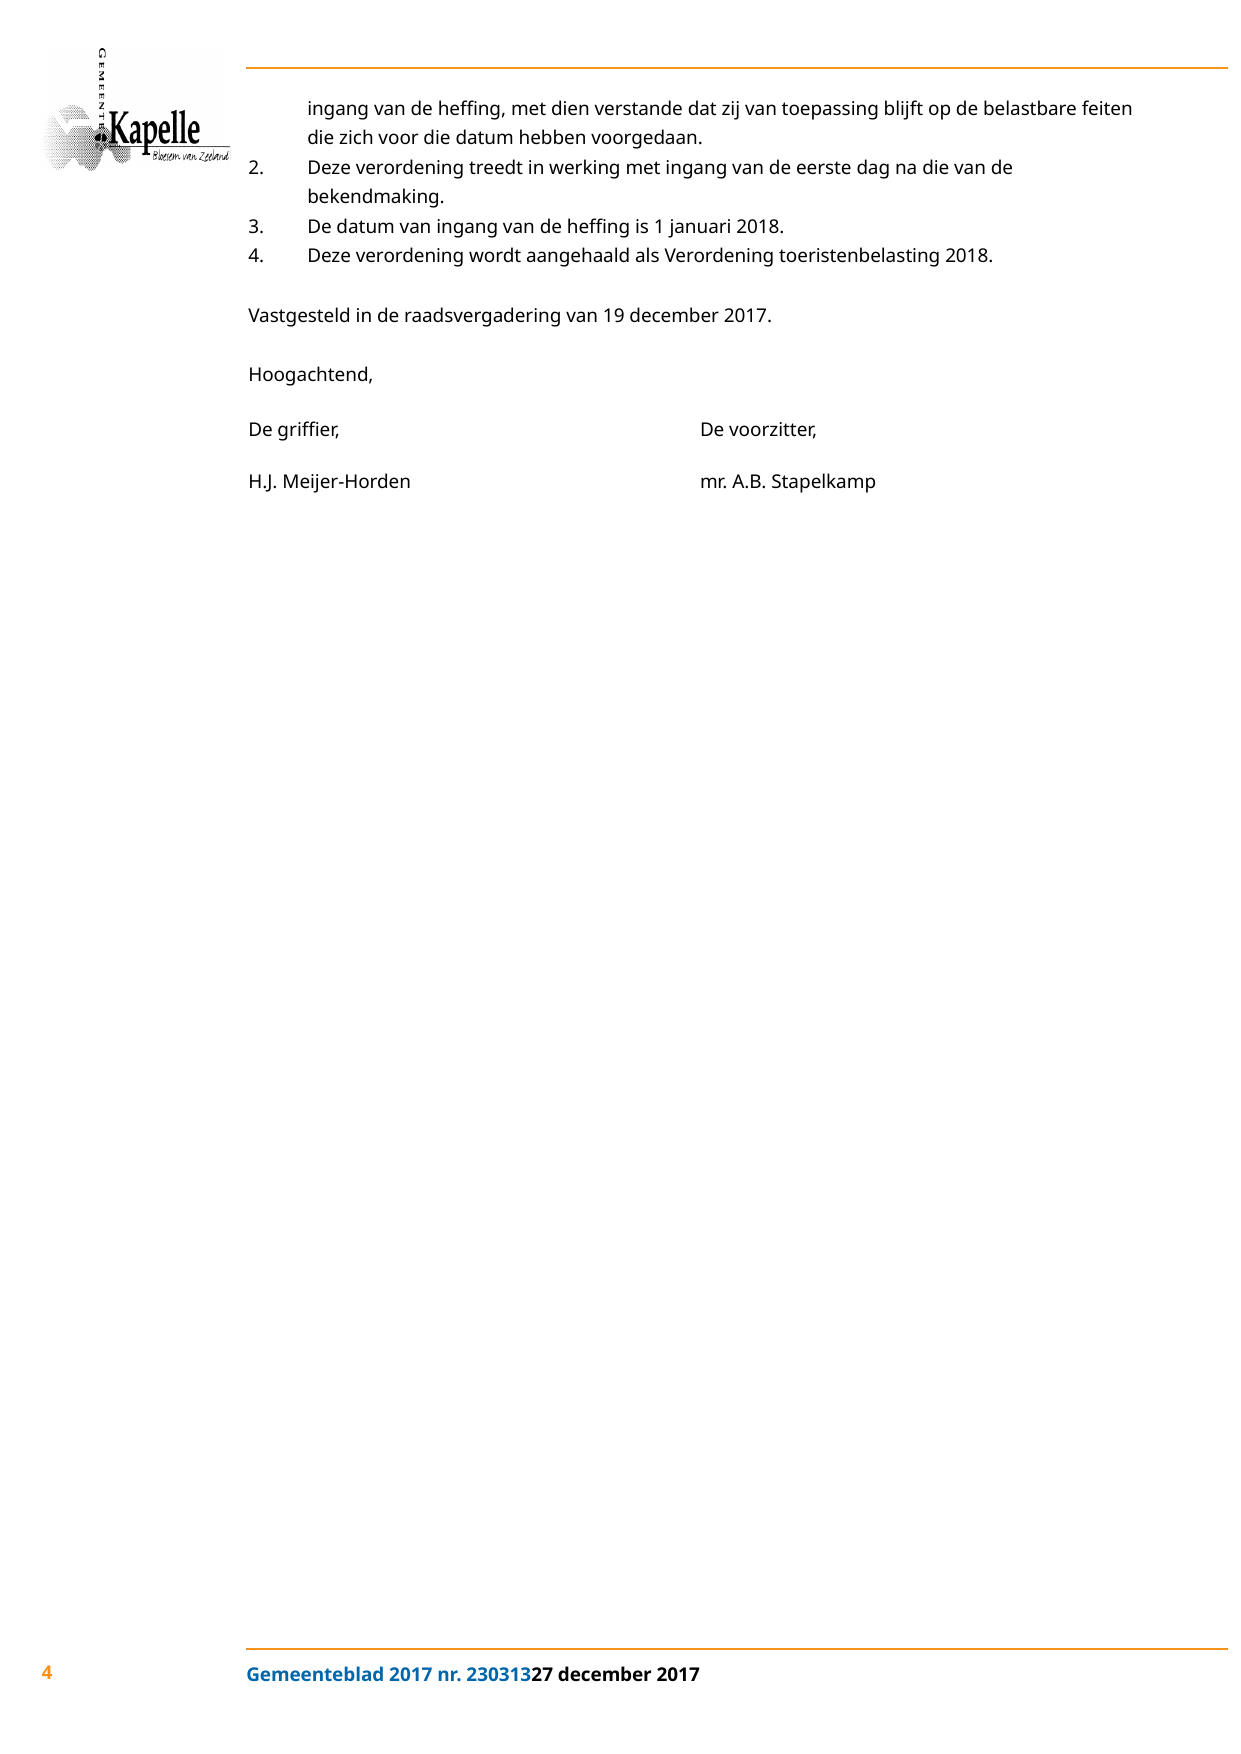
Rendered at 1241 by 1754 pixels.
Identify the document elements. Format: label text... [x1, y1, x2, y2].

table_cell H.J. Meijer-Horden [248, 468, 700, 494]
table_header De griffier, [248, 416, 700, 442]
list Deze verordening treedt in werking met ingang van de eerste dag na die van de bekendmaking. [248, 154, 1152, 209]
table_cell [700, 442, 1152, 468]
table_cell mr. A.B. Stapelkamp [700, 468, 1152, 494]
list ingang van de heffing, met dien verstande dat zij van toepassing blijft op de belastbare feiten die zich voor die datum hebben voorgedaan. [248, 95, 1152, 150]
table_header De voorzitter, [700, 416, 1152, 442]
table_cell [248, 442, 700, 468]
list Deze verordening wordt aangehaald als Verordening toeristenbelasting 2018. [248, 243, 1152, 268]
text Vastgesteld in de raadsvergadering van 19 december 2017. [248, 302, 1152, 328]
list De datum van ingang van de heffing is 1 januari 2018. [248, 213, 1152, 239]
text Hoogachtend, [248, 361, 1152, 387]
picture [41, 47, 231, 172]
